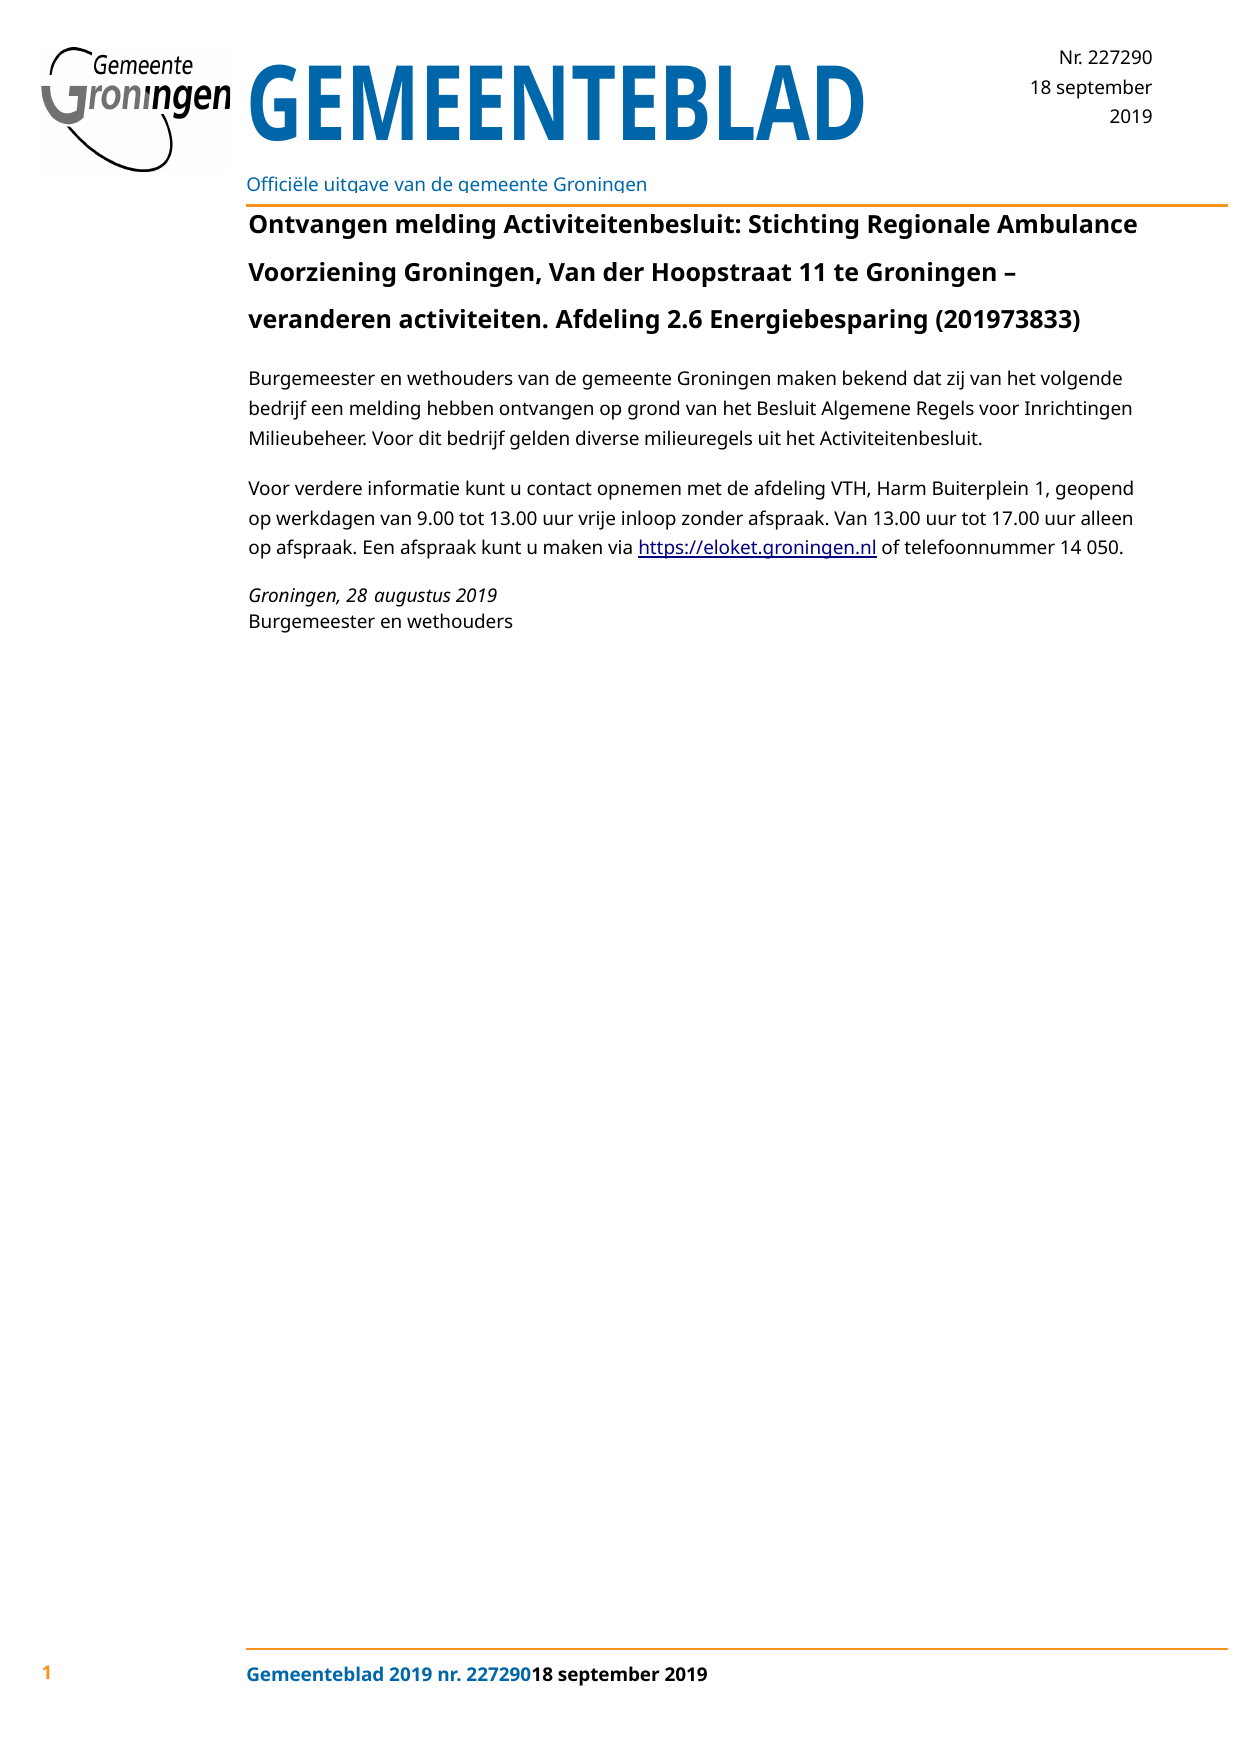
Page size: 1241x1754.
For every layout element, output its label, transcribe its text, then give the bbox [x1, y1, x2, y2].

text Voor verdere informatie kunt u contact opnemen met de afdeling VTH, Harm Buiterplein 1, geopend op werkdagen van 9.00 tot 13.00 uur vrije inloop zonder afspraak. Van 13.00 uur tot 17.00 uur alleen op afspraak. Een afspraak kunt u maken via https://eloket.groningen.nl of telefoonnummer 14 050. [248, 475, 1152, 560]
text Burgemeester en wethouders [248, 608, 1152, 633]
text Ontvangen melding Activiteitenbesluit: Stichting Regionale Ambulance Voorziening Groningen, Van der Hoopstraat 11 te Groningen – veranderen activiteiten. Afdeling 2.6 Energiebesparing (201973833) [248, 207, 1152, 336]
picture [41, 47, 231, 172]
text Burgemeester en wethouders van de gemeente Groningen maken bekend dat zij van het volgende bedrijf een melding hebben ontvangen op grond van het Besluit Algemene Regels voor Inrichtingen Milieubeheer. Voor dit bedrijf gelden diverse milieuregels uit het Activiteitenbesluit. [248, 366, 1152, 450]
text Groningen, 28 augustus 2019 [248, 582, 1152, 608]
